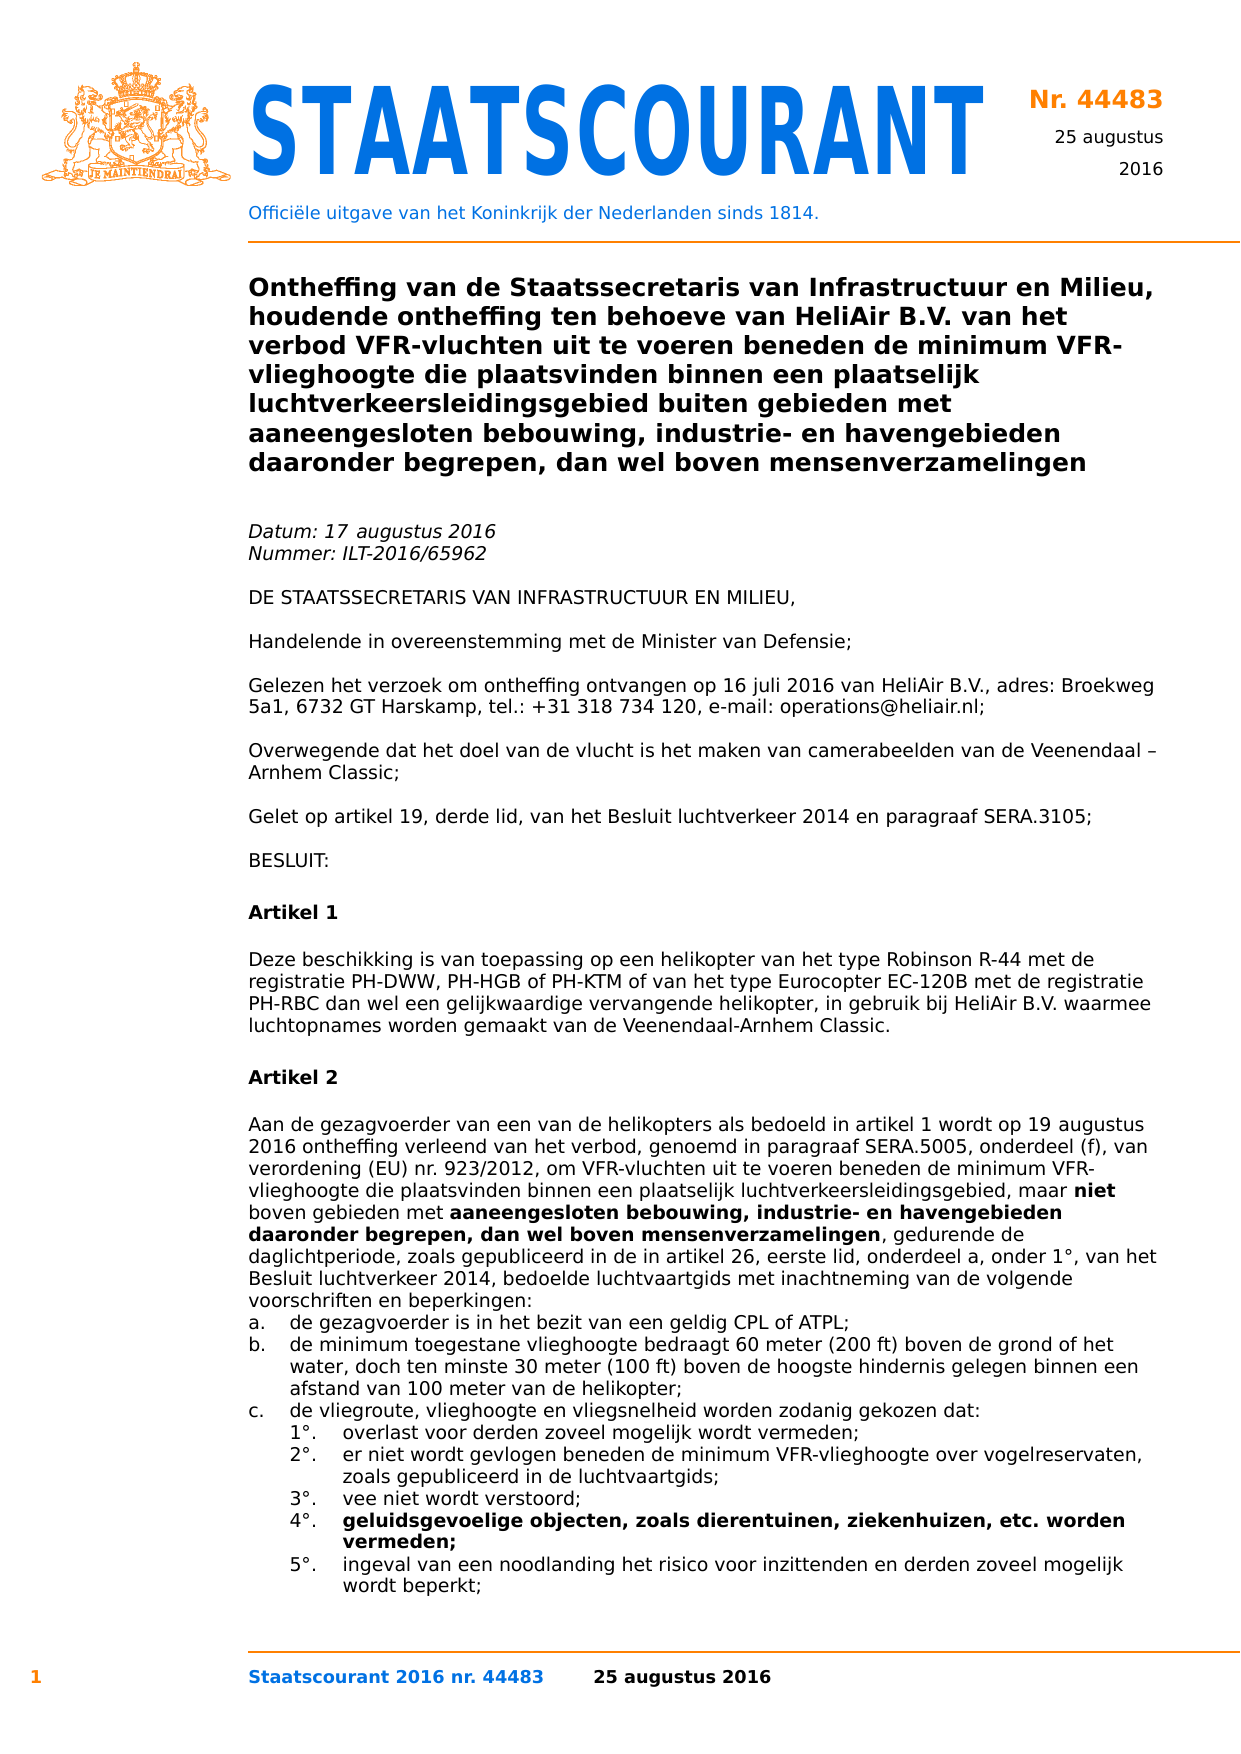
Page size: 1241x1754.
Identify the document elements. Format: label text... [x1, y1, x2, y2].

text 5°. ingeval van een noodlanding het risico voor inzittenden en derden zoveel mogelijk wordt beperkt; [289, 1553, 1163, 1597]
table_cell 2016 [998, 153, 1240, 203]
text b. de minimum toegestane vlieghoogte bedraagt 60 meter (200 ft) boven de grond of het water, doch ten minste 30 meter (100 ft) boven de hoogste hindernis gelegen binnen een afstand van 100 meter van de helikopter; [248, 1334, 1163, 1399]
subtitle Artikel 1 [248, 902, 1163, 924]
text Datum: 17 augustus 2016 [248, 521, 1163, 543]
subtitle Artikel 2 [248, 1067, 1163, 1089]
text 2°. er niet wordt gevlogen beneden de minimum VFR-vlieghoogte over vogelreservaten, zoals gepubliceerd in de luchtvaartgids; [289, 1443, 1163, 1487]
text Aan de gezagvoerder van een van de helikopters als bedoeld in artikel 1 wordt op 19 augustus 2016 ontheffing verleend van het verbod, genoemd in paragraaf SERA.5005, onderdeel (f), van verordening (EU) nr. 923/2012, om VFR-vluchten uit te voeren beneden de minimum VFR-vlieghoogte die plaatsvinden binnen een plaatselijk luchtverkeersleidingsgebied, maar niet boven gebieden met aaneengesloten bebouwing, industrie- en havengebieden daaronder begrepen, dan wel boven mensenverzamelingen, gedurende de daglichtperiode, zoals gepubliceerd in de in artikel 26, eerste lid, onderdeel a, onder 1°, van het Besluit luchtverkeer 2014, bedoelde luchtvaartgids met inachtneming van de volgende voorschriften en beperkingen: [248, 1114, 1163, 1312]
text c. de vliegroute, vlieghoogte en vliegsnelheid worden zodanig gekozen dat: [248, 1399, 1163, 1422]
table_header STAATSCOURANT [248, 62, 998, 203]
text BESLUIT: [248, 850, 1163, 872]
table_cell 25 augustus [998, 121, 1240, 153]
text 1°. overlast voor derden zoveel mogelijk wordt vermeden; [289, 1422, 1163, 1443]
table_header Nr. 44483 [998, 62, 1240, 121]
text Deze beschikking is van toepassing op een helikopter van het type Robinson R-44 met de registratie PH-DWW, PH-HGB of PH-KTM of van het type Eurocopter EC-120B met de registratie PH-RBC dan wel een gelijkwaardige vervangende helikopter, in gebruik bij HeliAir B.V. waarmee luchtopnames worden gemaakt van de Veenendaal-Arnhem Classic. [248, 949, 1163, 1037]
text Gelezen het verzoek om ontheffing ontvangen op 16 juli 2016 van HeliAir B.V., adres: Broekweg 5a1, 6732 GT Harskamp, tel.: +31 318 734 120, e-mail: operations@heliair.nl; [248, 674, 1163, 718]
text Gelet op artikel 19, derde lid, van het Besluit luchtverkeer 2014 en paragraaf SERA.3105; [248, 806, 1163, 828]
text a. de gezagvoerder is in het bezit van een geldig CPL of ATPL; [248, 1312, 1163, 1334]
text 4°. geluidsgevoelige objecten, zoals dierentuinen, ziekenhuizen, etc. worden vermeden; [289, 1509, 1163, 1553]
text Handelende in overeenstemming met de Minister van Defensie; [248, 631, 1163, 653]
text DE STAATSSECRETARIS VAN INFRASTRUCTUUR EN MILIEU, [248, 587, 1163, 609]
table_header [25, 62, 248, 241]
text Nummer: ILT-2016/65962 [248, 543, 1163, 565]
subtitle Ontheffing van de Staatssecretaris van Infrastructuur en Milieu, houdende ontheffing ten behoeve van HeliAir B.V. van het verbod VFR-vluchten uit te voeren beneden de minimum VFR-vlieghoogte die plaatsvinden binnen een plaatselijk luchtverkeersleidingsgebied buiten gebieden met aaneengesloten bebouwing, industrie- en havengebieden daaronder begrepen, dan wel boven mensenverzamelingen [248, 273, 1163, 477]
text 3°. vee niet wordt verstoord; [289, 1487, 1163, 1509]
text Overwegende dat het doel van de vlucht is het maken van camerabeelden van de Veenendaal – Arnhem Classic; [248, 740, 1163, 784]
table_cell Officiële uitgave van het Koninkrijk der Nederlanden sinds 1814. [248, 203, 1240, 241]
picture [41, 62, 231, 186]
